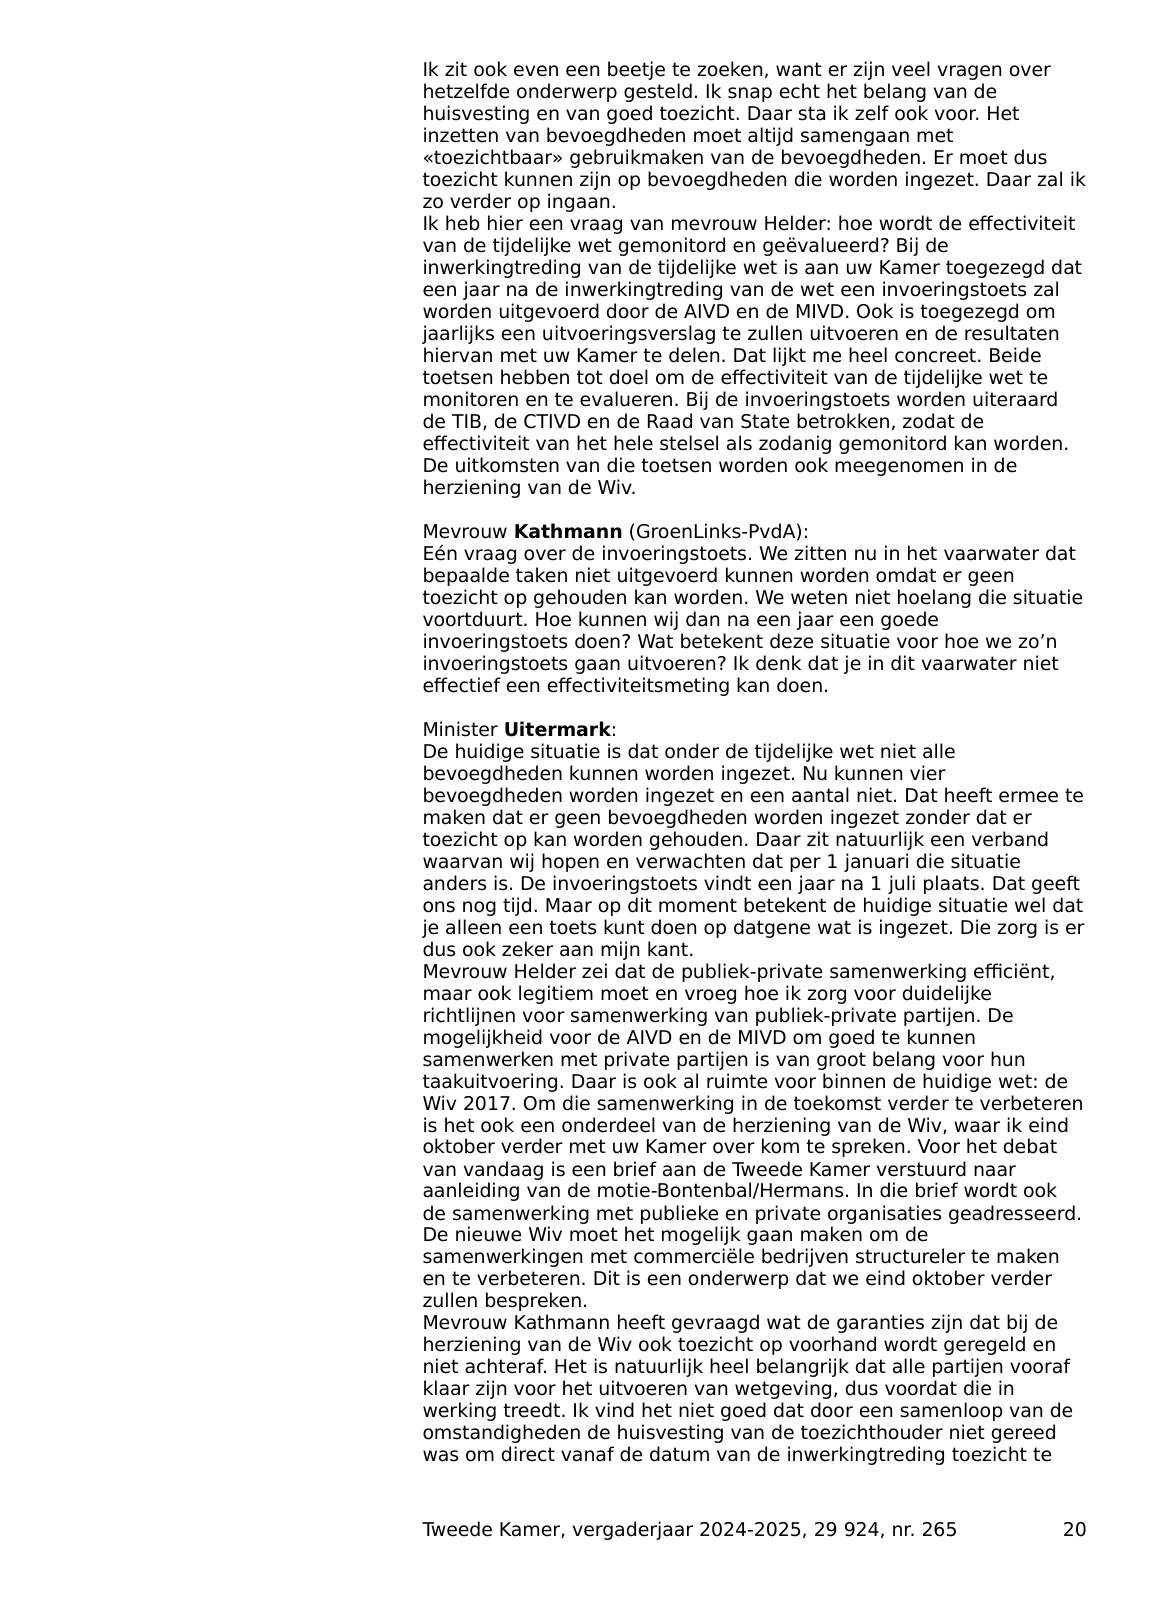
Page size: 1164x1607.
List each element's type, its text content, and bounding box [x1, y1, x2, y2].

text Eén vraag over de invoeringstoets. We zitten nu in het vaarwater dat bepaalde taken niet uitgevoerd kunnen worden omdat er geen toezicht op gehouden kan worden. We weten niet hoelang die situatie voortduurt. Hoe kunnen wij dan na een jaar een goede invoeringstoets doen? Wat betekent deze situatie voor hoe we zo’n invoeringstoets gaan uitvoeren? Ik denk dat je in dit vaarwater niet effectief een effectiviteitsmeting kan doen. [422, 543, 1087, 697]
text Ik zit ook even een beetje te zoeken, want er zijn veel vragen over hetzelfde onderwerp gesteld. Ik snap echt het belang van de huisvesting en van goed toezicht. Daar sta ik zelf ook voor. Het inzetten van bevoegdheden moet altijd samengaan met «toezichtbaar» gebruikmaken van de bevoegdheden. Er moet dus toezicht kunnen zijn op bevoegdheden die worden ingezet. Daar zal ik zo verder op ingaan. [422, 59, 1087, 213]
text Minister Uitermark: [422, 719, 1087, 741]
text Mevrouw Helder zei dat de publiek-private samenwerking efficiënt, maar ook legitiem moet en vroeg hoe ik zorg voor duidelijke richtlijnen voor samenwerking van publiek-private partijen. De mogelijkheid voor de AIVD en de MIVD om goed te kunnen samenwerken met private partijen is van groot belang voor hun taakuitvoering. Daar is ook al ruimte voor binnen de huidige wet: de Wiv 2017. Om die samenwerking in de toekomst verder te verbeteren is het ook een onderdeel van de herziening van de Wiv, waar ik eind oktober verder met uw Kamer over kom te spreken. Voor het debat van vandaag is een brief aan de Tweede Kamer verstuurd naar aanleiding van de motie-Bontenbal/Hermans. In die brief wordt ook de samenwerking met publieke en private organisaties geadresseerd. De nieuwe Wiv moet het mogelijk gaan maken om de samenwerkingen met commerciële bedrijven structureler te maken en te verbeteren. Dit is een onderwerp dat we eind oktober verder zullen bespreken. [422, 961, 1087, 1312]
text Mevrouw Kathmann (GroenLinks-PvdA): [422, 521, 1087, 543]
text De huidige situatie is dat onder de tijdelijke wet niet alle bevoegdheden kunnen worden ingezet. Nu kunnen vier bevoegdheden worden ingezet en een aantal niet. Dat heeft ermee te maken dat er geen bevoegdheden worden ingezet zonder dat er toezicht op kan worden gehouden. Daar zit natuurlijk een verband waarvan wij hopen en verwachten dat per 1 januari die situatie anders is. De invoeringstoets vindt een jaar na 1 juli plaats. Dat geeft ons nog tijd. Maar op dit moment betekent de huidige situatie wel dat je alleen een toets kunt doen op datgene wat is ingezet. Die zorg is er dus ook zeker aan mijn kant. [422, 741, 1087, 961]
text Ik heb hier een vraag van mevrouw Helder: hoe wordt de effectiviteit van de tijdelijke wet gemonitord en geëvalueerd? Bij de inwerkingtreding van de tijdelijke wet is aan uw Kamer toegezegd dat een jaar na de inwerkingtreding van de wet een invoeringstoets zal worden uitgevoerd door de AIVD en de MIVD. Ook is toegezegd om jaarlijks een uitvoeringsverslag te zullen uitvoeren en de resultaten hiervan met uw Kamer te delen. Dat lijkt me heel concreet. Beide toetsen hebben tot doel om de effectiviteit van de tijdelijke wet te monitoren en te evalueren. Bij de invoeringstoets worden uiteraard de TIB, de CTIVD en de Raad van State betrokken, zodat de effectiviteit van het hele stelsel als zodanig gemonitord kan worden. De uitkomsten van die toetsen worden ook meegenomen in de herziening van de Wiv. [422, 213, 1087, 499]
text Mevrouw Kathmann heeft gevraagd wat de garanties zijn dat bij de herziening van de Wiv ook toezicht op voorhand wordt geregeld en niet achteraf. Het is natuurlijk heel belangrijk dat alle partijen vooraf klaar zijn voor het uitvoeren van wetgeving, dus voordat die in werking treedt. Ik vind het niet goed dat door een samenloop van de omstandigheden de huisvesting van de toezichthouder niet gereed was om direct vanaf de datum van de inwerkingtreding toezicht te [422, 1312, 1087, 1466]
